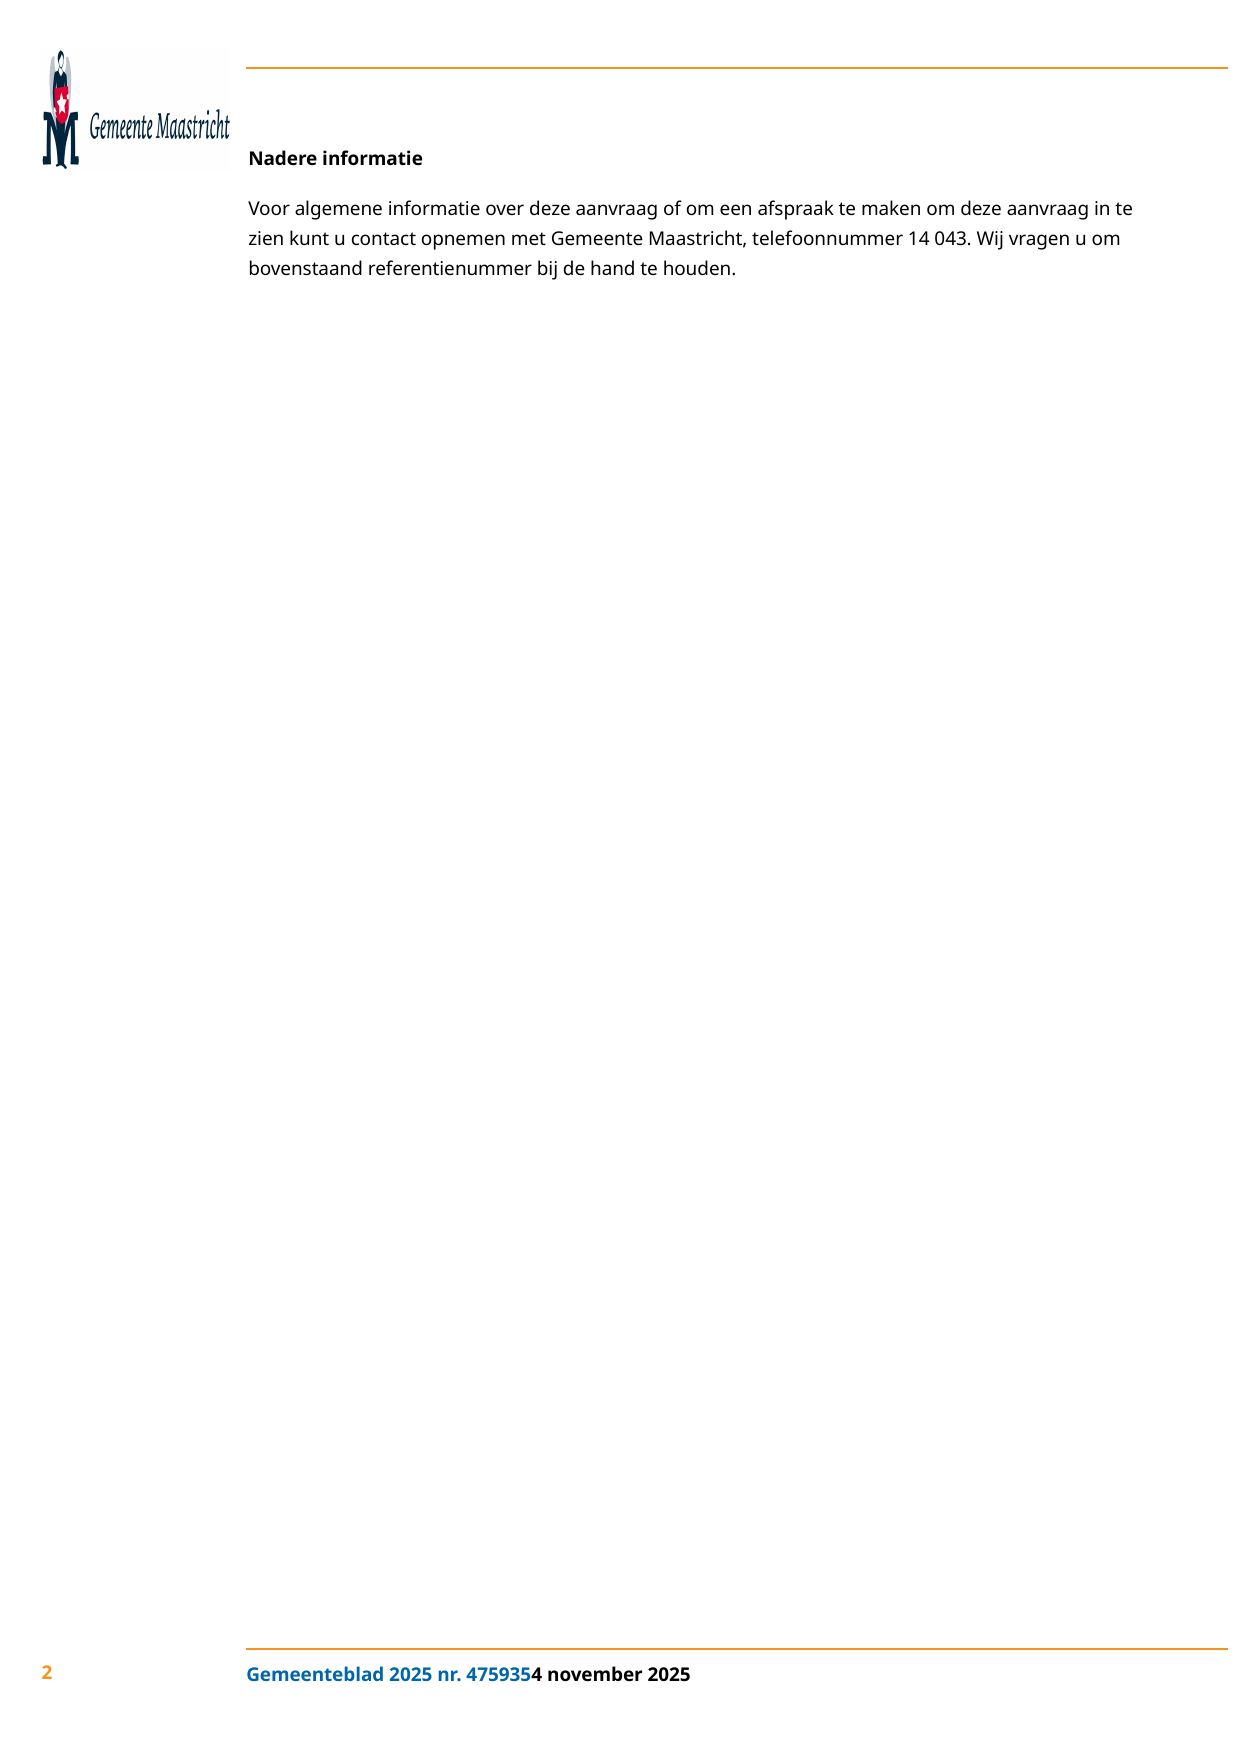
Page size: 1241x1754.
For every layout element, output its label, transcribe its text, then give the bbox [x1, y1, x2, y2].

text Nadere informatie [248, 145, 1152, 171]
picture [41, 47, 231, 172]
text Voor algemene informatie over deze aanvraag of om een afspraak te maken om deze aanvraag in te zien kunt u contact opnemen met Gemeente Maastricht, telefoonnummer 14 043. Wij vragen u om bovenstaand referentienummer bij de hand te houden. [248, 196, 1152, 281]
